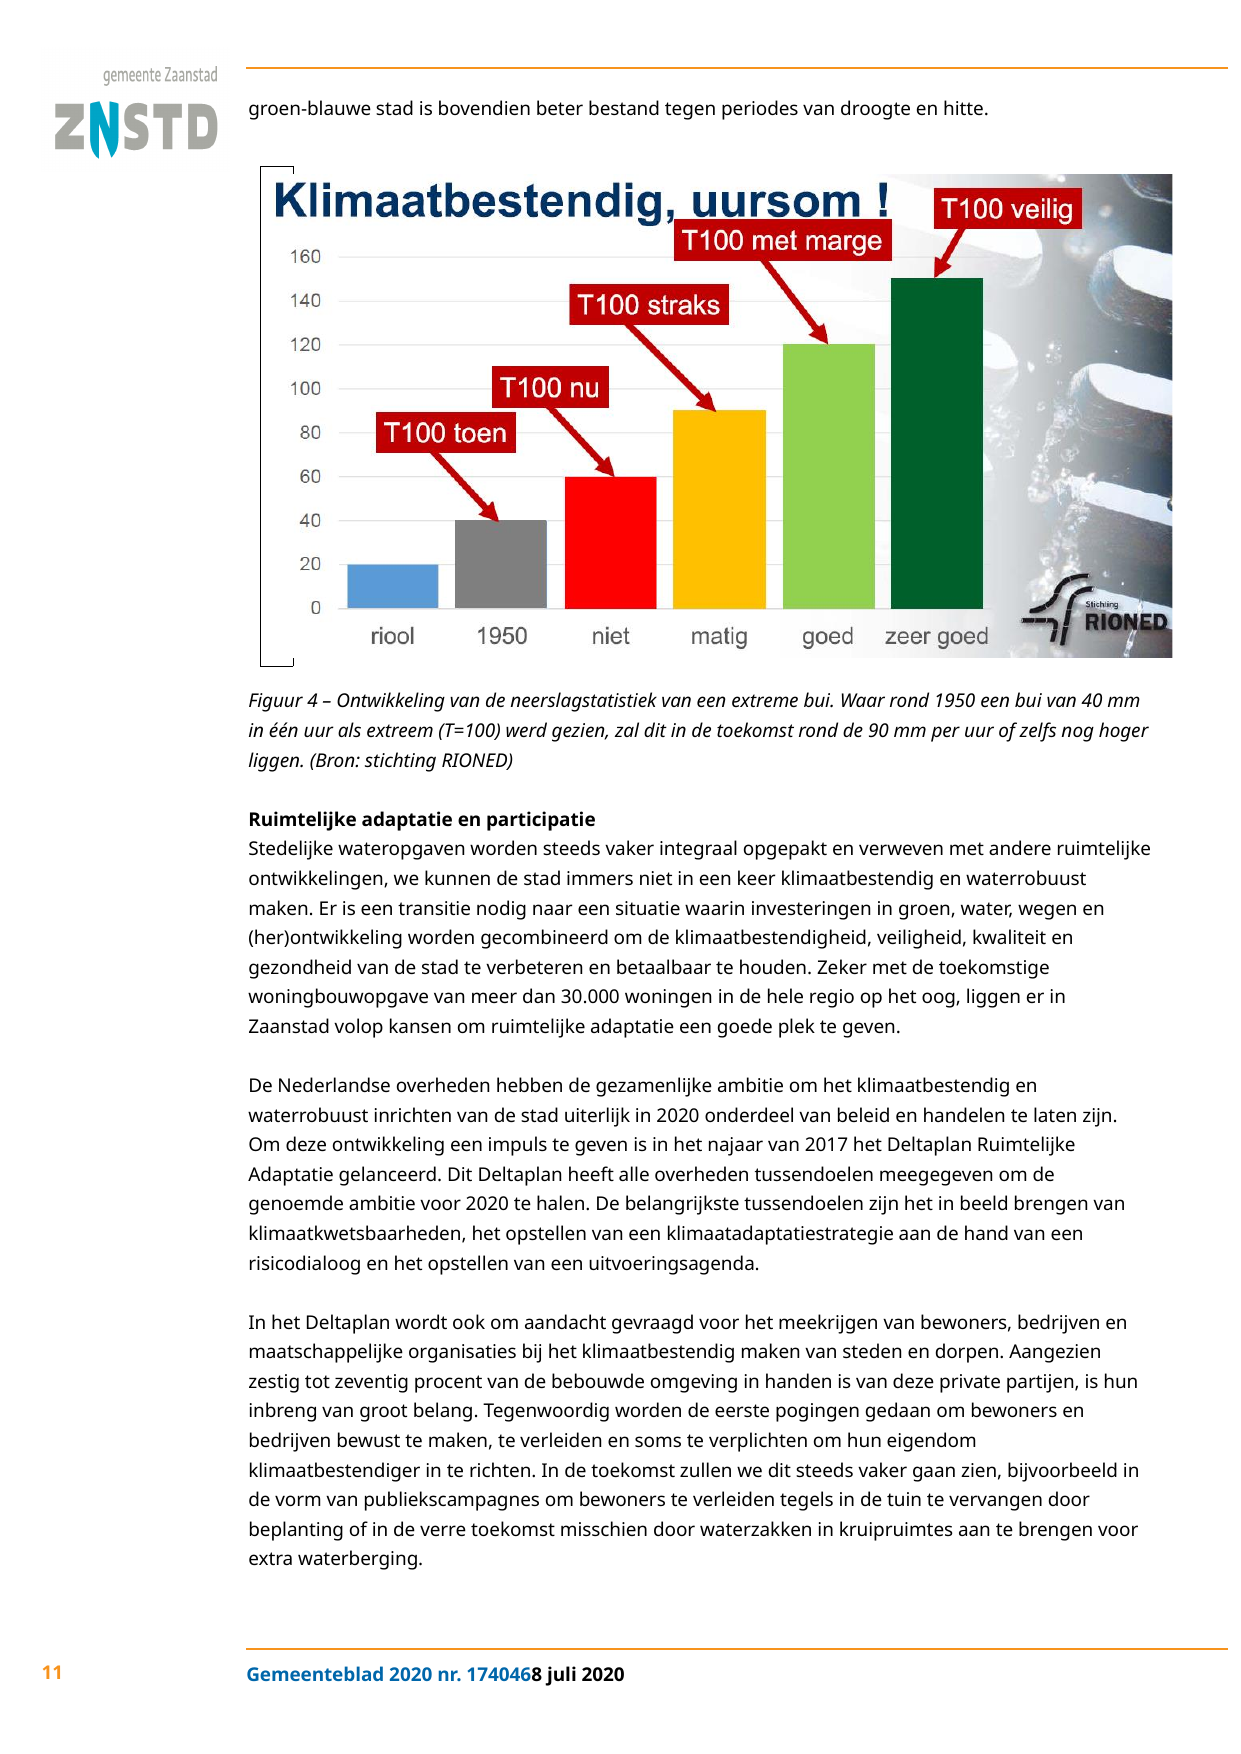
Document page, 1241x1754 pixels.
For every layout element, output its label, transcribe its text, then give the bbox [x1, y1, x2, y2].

picture [268, 174, 1173, 658]
text De Nederlandse overheden hebben de gezamenlijke ambitie om het klimaatbestendig en waterrobuust inrichten van de stad uiterlijk in 2020 onderdeel van beleid en handelen te laten zijn. Om deze ontwikkeling een impuls te geven is in het najaar van 2017 het Deltaplan Ruimtelijke Adaptatie gelanceerd. Dit Deltaplan heeft alle overheden tussendoelen meegegeven om de genoemde ambitie voor 2020 te halen. De belangrijkste tussendoelen zijn het in beeld brengen van klimaatkwetsbaarheden, het opstellen van een klimaatadaptatiestrategie aan de hand van een risicodialoog en het opstellen van een uitvoeringsagenda. [248, 1072, 1152, 1275]
picture [41, 47, 231, 172]
text Ruimtelijke adaptatie en participatie [248, 806, 1152, 832]
text In het Deltaplan wordt ook om aandacht gevraagd voor het meekrijgen van bewoners, bedrijven en maatschappelijke organisaties bij het klimaatbestendig maken van steden en dorpen. Aangezien zestig tot zeventig procent van de bebouwde omgeving in handen is van deze private partijen, is hun inbreng van groot belang. Tegenwoordig worden de eerste pogingen gedaan om bewoners en bedrijven bewust te maken, te verleiden en soms te verplichten om hun eigendom klimaatbestendiger in te richten. In de toekomst zullen we dit steeds vaker gaan zien, bijvoorbeeld in de vorm van publiekscampagnes om bewoners te verleiden tegels in de tuin te vervangen door beplanting of in de verre toekomst misschien door waterzakken in kruipruimtes aan te brengen voor extra waterberging. [248, 1309, 1152, 1571]
text groen-blauwe stad is bovendien beter bestand tegen periodes van droogte en hitte. [248, 95, 1152, 121]
text Figuur 4 – Ontwikkeling van de neerslagstatistiek van een extreme bui. Waar rond 1950 een bui van 40 mm in één uur als extreem (T=100) werd gezien, zal dit in de toekomst rond de 90 mm per uur of zelfs nog hoger liggen. (Bron: stichting RIONED) [248, 688, 1152, 772]
text Stedelijke wateropgaven worden steeds vaker integraal opgepakt en verweven met andere ruimtelijke ontwikkelingen, we kunnen de stad immers niet in een keer klimaatbestendig en waterrobuust maken. Er is een transitie nodig naar een situatie waarin investeringen in groen, water, wegen en (her)ontwikkeling worden gecombineerd om de klimaatbestendigheid, veiligheid, kwaliteit en gezondheid van de stad te verbeteren en betaalbaar te houden. Zeker met de toekomstige woningbouwopgave van meer dan 30.000 woningen in de hele regio op het oog, liggen er in Zaanstad volop kansen om ruimtelijke adaptatie een goede plek te geven. [248, 836, 1152, 1039]
